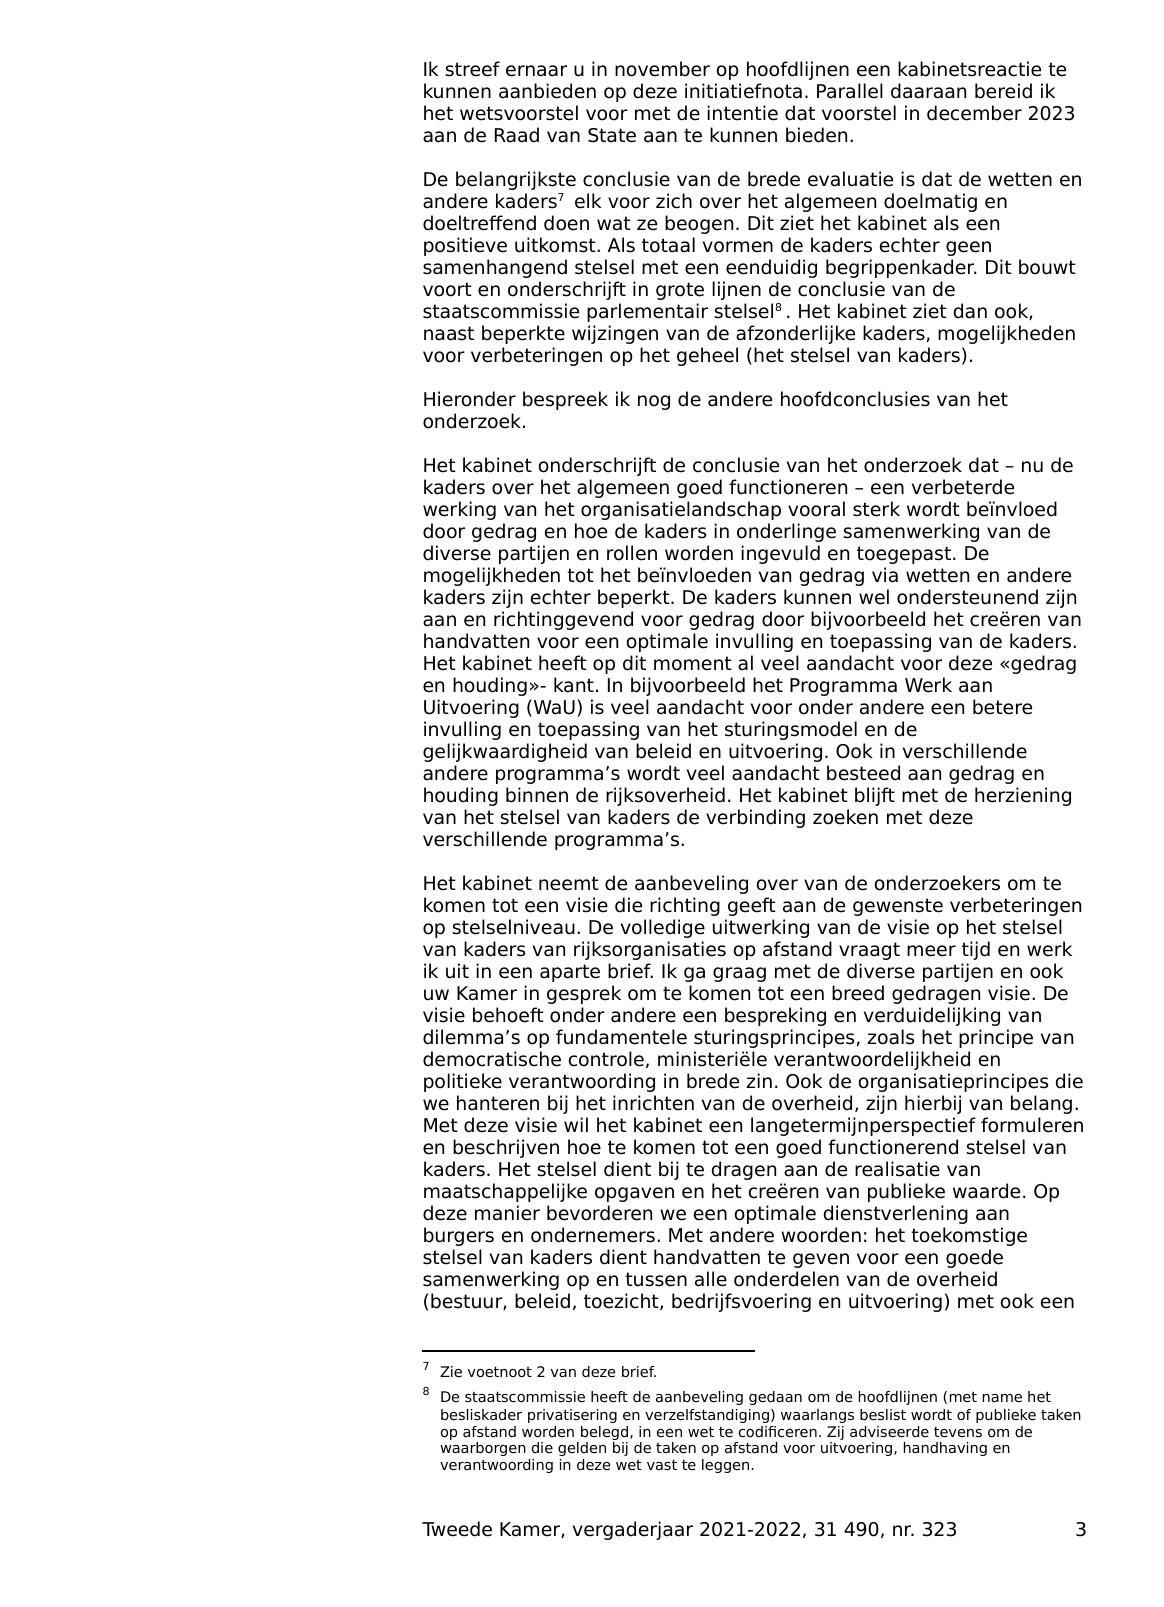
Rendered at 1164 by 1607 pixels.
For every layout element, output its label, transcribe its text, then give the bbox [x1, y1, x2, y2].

text De belangrijkste conclusie van de brede evaluatie is dat de wetten en andere kaders elk voor zich over het algemeen doelmatig en doeltreffend doen wat ze beogen. Dit ziet het kabinet als een positieve uitkomst. Als totaal vormen de kaders echter geen samenhangend stelsel met een eenduidig begrippenkader. Dit bouwt voort en onderschrijft in grote lijnen de conclusie van de staatscommissie parlementair stelsel. Het kabinet ziet dan ook, naast beperkte wijzingen van de afzonderlijke kaders, mogelijkheden voor verbeteringen op het geheel (het stelsel van kaders). [422, 169, 1087, 367]
text Hieronder bespreek ik nog de andere hoofdconclusies van het onderzoek. [422, 389, 1087, 433]
text Het kabinet neemt de aanbeveling over van de onderzoekers om te komen tot een visie die richting geeft aan de gewenste verbeteringen op stelselniveau. De volledige uitwerking van de visie op het stelsel van kaders van rijksorganisaties op afstand vraagt meer tijd en werk ik uit in een aparte brief. Ik ga graag met de diverse partijen en ook uw Kamer in gesprek om te komen tot een breed gedragen visie. De visie behoeft onder andere een bespreking en verduidelijking van dilemma’s op fundamentele sturingsprincipes, zoals het principe van democratische controle, ministeriële verantwoordelijkheid en politieke verantwoording in brede zin. Ook de organisatieprincipes die we hanteren bij het inrichten van de overheid, zijn hierbij van belang. Met deze visie wil het kabinet een langetermijnperspectief formuleren en beschrijven hoe te komen tot een goed functionerend stelsel van kaders. Het stelsel dient bij te dragen aan de realisatie van maatschappelijke opgaven en het creëren van publieke waarde. Op deze manier bevorderen we een optimale dienstverlening aan burgers en ondernemers. Met andere woorden: het toekomstige stelsel van kaders dient handvatten te geven voor een goede samenwerking op en tussen alle onderdelen van de overheid (bestuur, beleid, toezicht, bedrijfsvoering en uitvoering) met ook een [422, 873, 1087, 1313]
text Het kabinet onderschrijft de conclusie van het onderzoek dat – nu de kaders over het algemeen goed functioneren – een verbeterde werking van het organisatielandschap vooral sterk wordt beïnvloed door gedrag en hoe de kaders in onderlinge samenwerking van de diverse partijen en rollen worden ingevuld en toegepast. De mogelijkheden tot het beïnvloeden van gedrag via wetten en andere kaders zijn echter beperkt. De kaders kunnen wel ondersteunend zijn aan en richtinggevend voor gedrag door bijvoorbeeld het creëren van handvatten voor een optimale invulling en toepassing van de kaders. Het kabinet heeft op dit moment al veel aandacht voor deze «gedrag en houding»- kant. In bijvoorbeeld het Programma Werk aan Uitvoering (WaU) is veel aandacht voor onder andere een betere invulling en toepassing van het sturingsmodel en de gelijkwaardigheid van beleid en uitvoering. Ook in verschillende andere programma’s wordt veel aandacht besteed aan gedrag en houding binnen de rijksoverheid. Het kabinet blijft met de herziening van het stelsel van kaders de verbinding zoeken met deze verschillende programma’s. [422, 455, 1087, 851]
text Ik streef ernaar u in november op hoofdlijnen een kabinetsreactie te kunnen aanbieden op deze initiatiefnota. Parallel daaraan bereid ik het wetsvoorstel voor met de intentie dat voorstel in december 2023 aan de Raad van State aan te kunnen bieden. [422, 59, 1087, 147]
text Zie voetnoot 2 van deze brief. [422, 1360, 1087, 1382]
text De staatscommissie heeft de aanbeveling gedaan om de hoofdlijnen (met name het besliskader privatisering en verzelfstandiging) waarlangs beslist wordt of publieke taken op afstand worden belegd, in een wet te codificeren. Zij adviseerde tevens om de waarborgen die gelden bij de taken op afstand voor uitvoering, handhaving en verantwoording in deze wet vast te leggen. [422, 1385, 1087, 1474]
